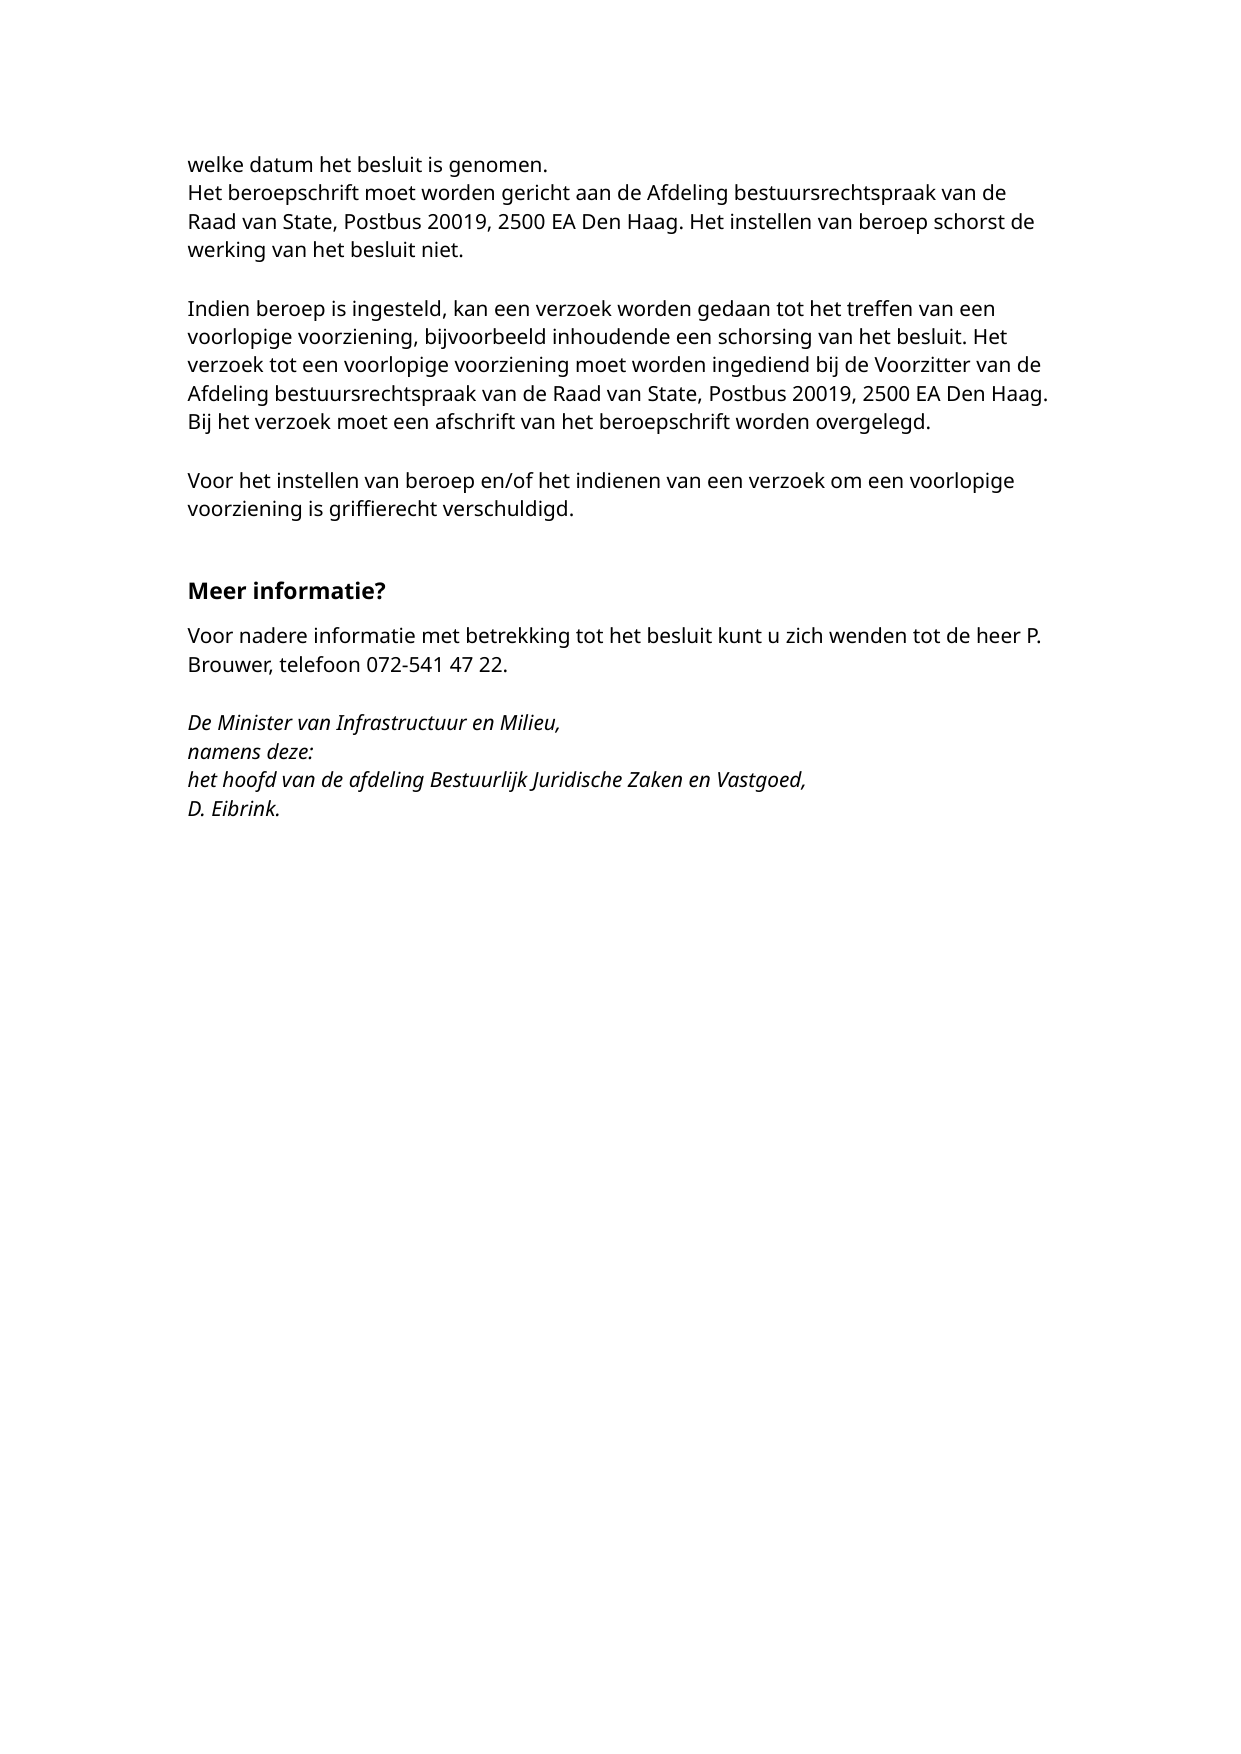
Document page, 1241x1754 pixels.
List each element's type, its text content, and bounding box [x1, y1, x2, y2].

text Voor het instellen van beroep en/of het indienen van een verzoek om een voorlopige voorziening is griffierecht verschuldigd. [187, 466, 1053, 523]
text De Minister van Infrastructuur en Milieu, [187, 708, 1053, 737]
text het hoofd van de afdeling Bestuurlijk Juridische Zaken en Vastgoed, [187, 765, 1053, 794]
text Voor nadere informatie met betrekking tot het besluit kunt u zich wenden tot de heer P. Brouwer, telefoon 072-541 47 22. [187, 622, 1053, 678]
text namens deze: [187, 737, 1053, 765]
text welke datum het besluit is genomen. [187, 150, 1053, 178]
text Het beroepschrift moet worden gericht aan de Afdeling bestuursrechtspraak van de Raad van State, Postbus 20019, 2500 EA Den Haag. Het instellen van beroep schorst de werking van het besluit niet. [187, 178, 1053, 264]
text Indien beroep is ingesteld, kan een verzoek worden gedaan tot het treffen van een voorlopige voorziening, bijvoorbeeld inhoudende een schorsing van het besluit. Het verzoek tot een voorlopige voorziening moet worden ingediend bij de Voorzitter van de Afdeling bestuursrechtspraak van de Raad van State, Postbus 20019, 2500 EA Den Haag. [187, 294, 1053, 407]
text D. Eibrink. [187, 794, 1053, 822]
subtitle Meer informatie? [187, 575, 1053, 607]
text Bij het verzoek moet een afschrift van het beroepschrift worden overgelegd. [187, 407, 1053, 436]
